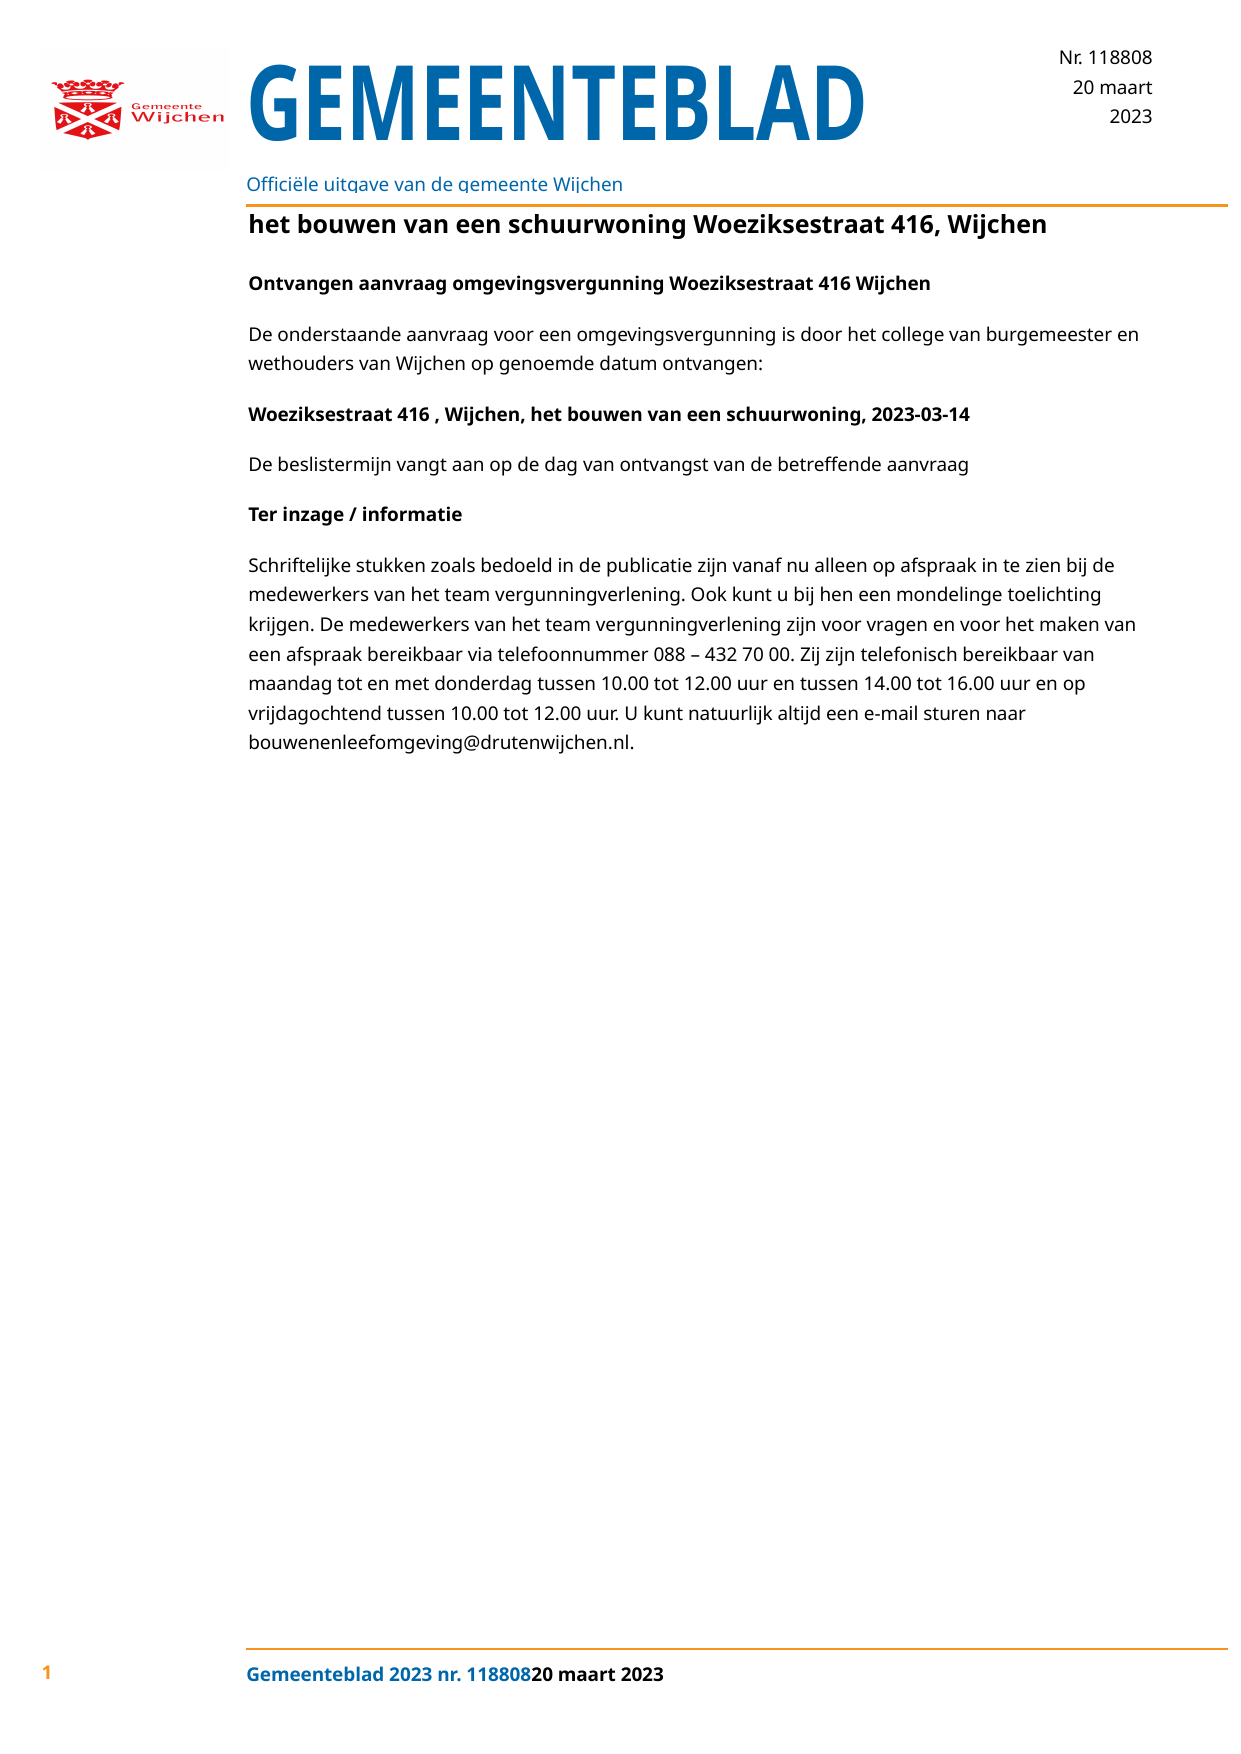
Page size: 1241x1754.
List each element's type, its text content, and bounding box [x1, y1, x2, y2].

text De beslistermijn vangt aan op de dag van ontvangst van de betreffende aanvraag [248, 451, 1152, 477]
text Woeziksestraat 416 , Wijchen, het bouwen van een schuurwoning, 2023-03-14 [248, 401, 1152, 426]
text het bouwen van een schuurwoning Woeziksestraat 416, Wijchen [248, 207, 1152, 241]
text Ter inzage / informatie [248, 502, 1152, 527]
picture [41, 47, 231, 172]
text Schriftelijke stukken zoals bedoeld in de publicatie zijn vanaf nu alleen op afspraak in te zien bij de medewerkers van het team vergunningverlening. Ook kunt u bij hen een mondelinge toelichting krijgen. De medewerkers van het team vergunningverlening zijn voor vragen en voor het maken van een afspraak bereikbaar via telefoonnummer 088 – 432 70 00. Zij zijn telefonisch bereikbaar van maandag tot en met donderdag tussen 10.00 tot 12.00 uur en tussen 14.00 tot 16.00 uur en op vrijdagochtend tussen 10.00 tot 12.00 uur. U kunt natuurlijk altijd een e-mail sturen naar bouwenenleefomgeving@drutenwijchen.nl. [248, 552, 1152, 755]
text Ontvangen aanvraag omgevingsvergunning Woeziksestraat 416 Wijchen [248, 270, 1152, 296]
text De onderstaande aanvraag voor een omgevingsvergunning is door het college van burgemeester en wethouders van Wijchen op genoemde datum ontvangen: [248, 321, 1152, 376]
